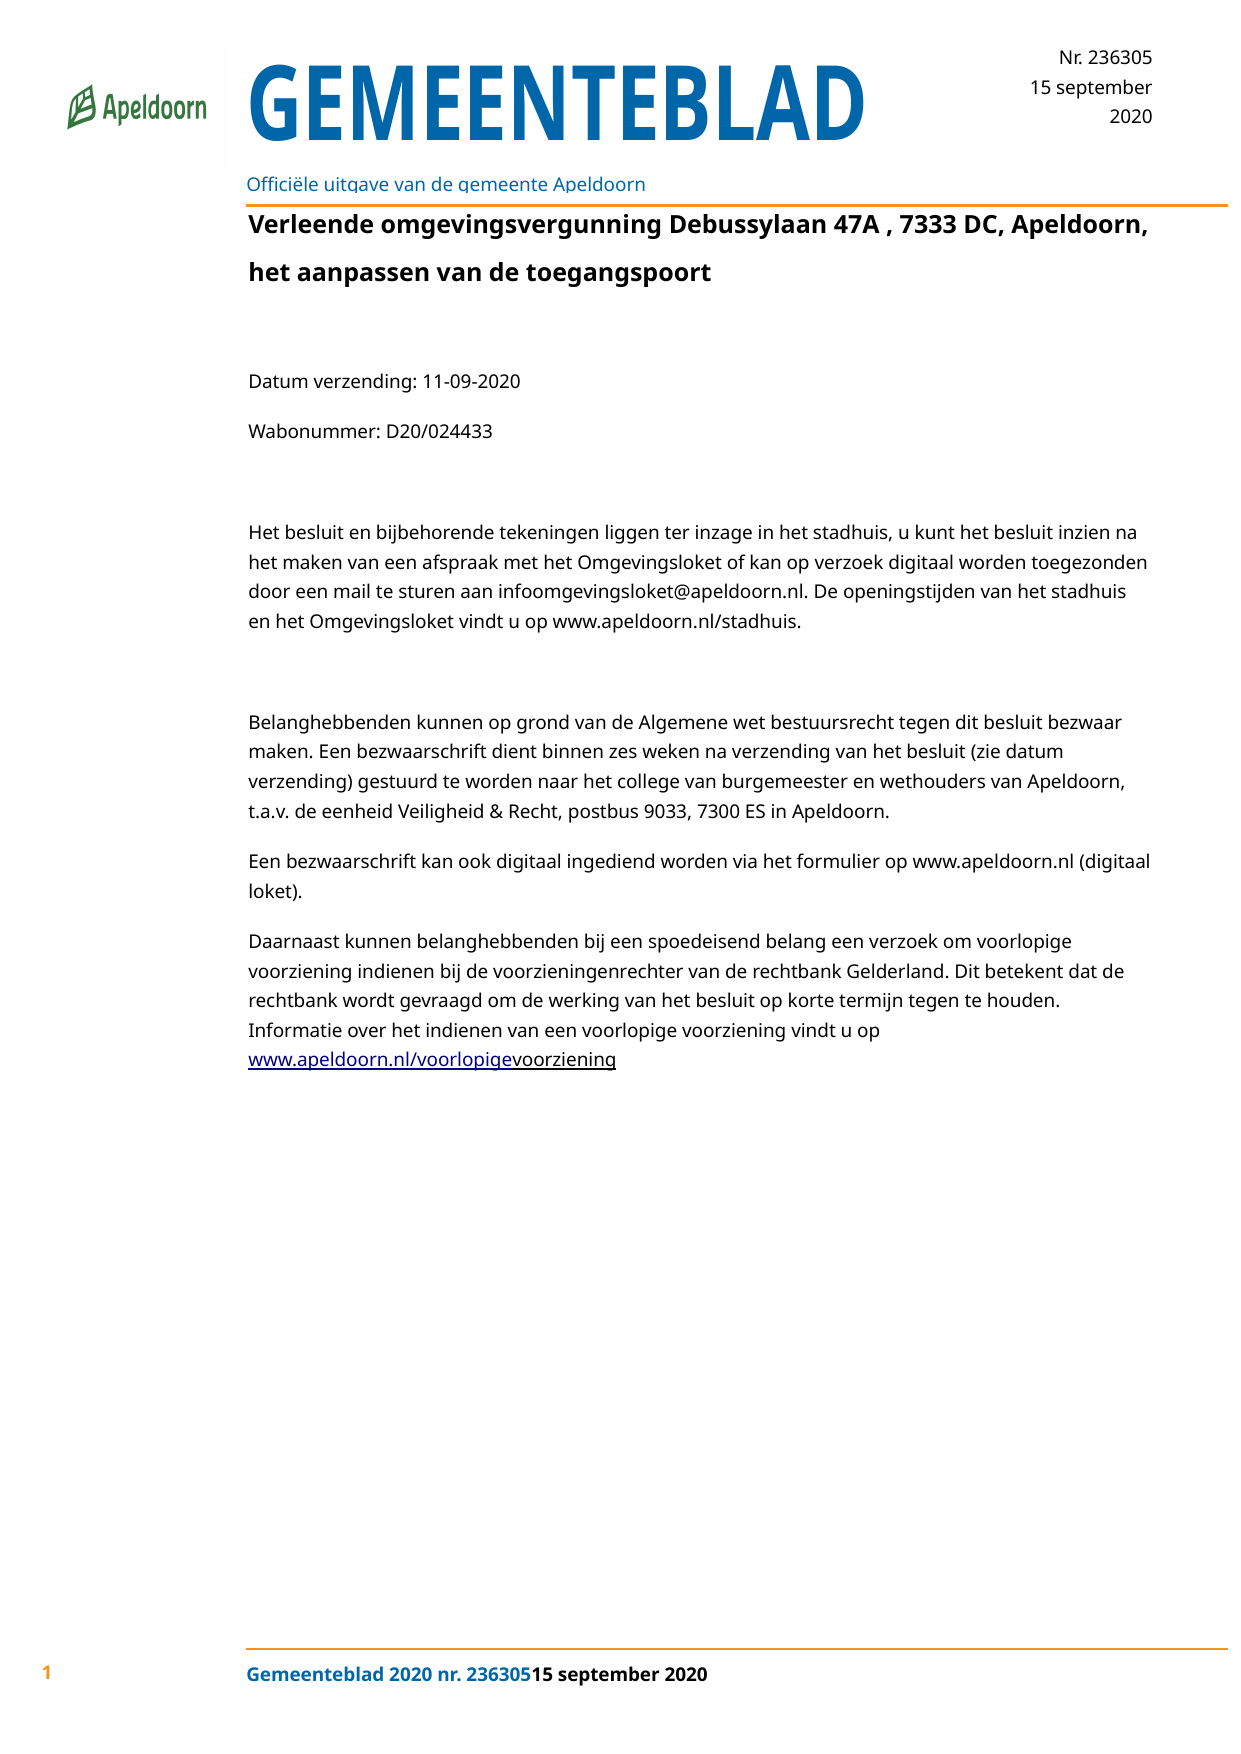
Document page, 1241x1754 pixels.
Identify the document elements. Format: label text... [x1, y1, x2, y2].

picture [41, 47, 231, 172]
text Wabonummer: D20/024433 [248, 419, 1152, 444]
text Daarnaast kunnen belanghebbenden bij een spoedeisend belang een verzoek om voorlopige voorziening indienen bij de voorzieningenrechter van de rechtbank Gelderland. Dit betekent dat de rechtbank wordt gevraagd om de werking van het besluit op korte termijn tegen te houden. Informatie over het indienen van een voorlopige voorziening vindt u op www.apeldoorn.nl/voorlopigevoorziening [248, 928, 1152, 1072]
text Datum verzending: 11-09-2020 [248, 368, 1152, 394]
text Verleende omgevingsvergunning Debussylaan 47A , 7333 DC, Apeldoorn, het aanpassen van de toegangspoort [248, 207, 1152, 288]
text Belanghebbenden kunnen op grond van de Algemene wet bestuursrecht tegen dit besluit bezwaar maken. Een bezwaarschrift dient binnen zes weken na verzending van het besluit (zie datum verzending) gestuurd te worden naar het college van burgemeester en wethouders van Apeldoorn, t.a.v. de eenheid Veiligheid & Recht, postbus 9033, 7300 ES in Apeldoorn. [248, 709, 1152, 824]
text Het besluit en bijbehorende tekeningen liggen ter inzage in het stadhuis, u kunt het besluit inzien na het maken van een afspraak met het Omgevingsloket of kan op verzoek digitaal worden toegezonden door een mail te sturen aan infoomgevingsloket@apeldoorn.nl. De openingstijden van het stadhuis en het Omgevingsloket vindt u op www.apeldoorn.nl/stadhuis. [248, 519, 1152, 634]
text Een bezwaarschrift kan ook digitaal ingediend worden via het formulier op www.apeldoorn.nl (digitaal loket). [248, 848, 1152, 904]
